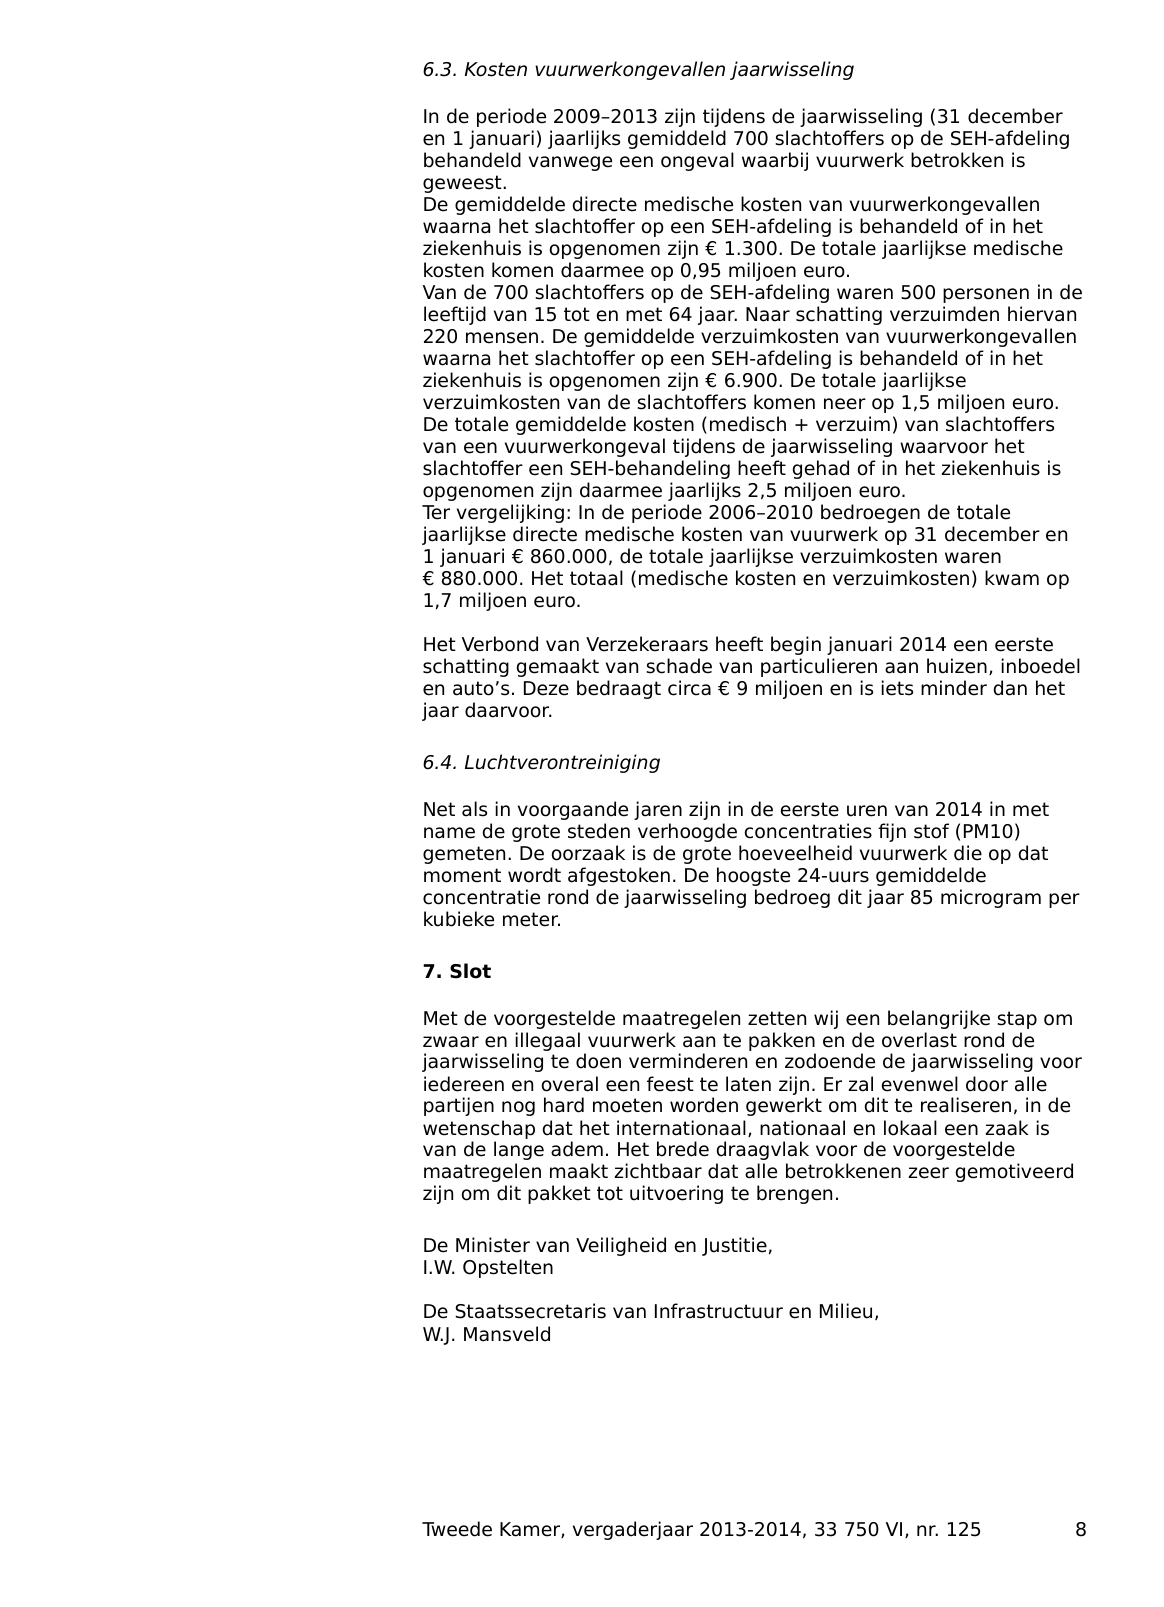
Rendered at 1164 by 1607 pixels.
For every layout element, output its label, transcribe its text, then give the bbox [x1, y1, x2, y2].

text Met de voorgestelde maatregelen zetten wij een belangrijke stap om zwaar en illegaal vuurwerk aan te pakken en de overlast rond de jaarwisseling te doen verminderen en zodoende de jaarwisseling voor iedereen en overal een feest te laten zijn. Er zal evenwel door alle partijen nog hard moeten worden gewerkt om dit te realiseren, in de wetenschap dat het internationaal, nationaal en lokaal een zaak is van de lange adem. Het brede draagvlak voor de voorgestelde maatregelen maakt zichtbaar dat alle betrokkenen zeer gemotiveerd zijn om dit pakket tot uitvoering te brengen. [422, 1007, 1087, 1205]
text Van de 700 slachtoffers op de SEH-afdeling waren 500 personen in de leeftijd van 15 tot en met 64 jaar. Naar schatting verzuimden hiervan 220 mensen. De gemiddelde verzuimkosten van vuurwerkongevallen waarna het slachtoffer op een SEH-afdeling is behandeld of in het ziekenhuis is opgenomen zijn € 6.900. De totale jaarlijkse verzuimkosten van de slachtoffers komen neer op 1,5 miljoen euro. [422, 282, 1087, 414]
text Ter vergelijking: In de periode 2006–2010 bedroegen de totale jaarlijkse directe medische kosten van vuurwerk op 31 december en 1 januari € 860.000, de totale jaarlijkse verzuimkosten waren € 880.000. Het totaal (medische kosten en verzuimkosten) kwam op 1,7 miljoen euro. [422, 502, 1087, 612]
text De Minister van Veiligheid en Justitie, I.W. Opstelten [422, 1235, 1087, 1279]
text In de periode 2009–2013 zijn tijdens de jaarwisseling (31 december en 1 januari) jaarlijks gemiddeld 700 slachtoffers op de SEH-afdeling behandeld vanwege een ongeval waarbij vuurwerk betrokken is geweest. [422, 106, 1087, 194]
subtitle 6.3. Kosten vuurwerkongevallen jaarwisseling [422, 59, 1087, 81]
subtitle 7. Slot [422, 961, 1087, 982]
text Het Verbond van Verzekeraars heeft begin januari 2014 een eerste schatting gemaakt van schade van particulieren aan huizen, inboedel en auto’s. Deze bedraagt circa € 9 miljoen en is iets minder dan het jaar daarvoor. [422, 634, 1087, 722]
subtitle 6.4. Luchtverontreiniging [422, 752, 1087, 774]
text Net als in voorgaande jaren zijn in de eerste uren van 2014 in met name de grote steden verhoogde concentraties fijn stof (PM10) gemeten. De oorzaak is de grote hoeveelheid vuurwerk die op dat moment wordt afgestoken. De hoogste 24-uurs gemiddelde concentratie rond de jaarwisseling bedroeg dit jaar 85 microgram per kubieke meter. [422, 799, 1087, 931]
text De Staatssecretaris van Infrastructuur en Milieu, W.J. Mansveld [422, 1301, 1087, 1345]
text De gemiddelde directe medische kosten van vuurwerkongevallen waarna het slachtoffer op een SEH-afdeling is behandeld of in het ziekenhuis is opgenomen zijn € 1.300. De totale jaarlijkse medische kosten komen daarmee op 0,95 miljoen euro. [422, 194, 1087, 282]
text De totale gemiddelde kosten (medisch + verzuim) van slachtoffers van een vuurwerkongeval tijdens de jaarwisseling waarvoor het slachtoffer een SEH-behandeling heeft gehad of in het ziekenhuis is opgenomen zijn daarmee jaarlijks 2,5 miljoen euro. [422, 414, 1087, 502]
